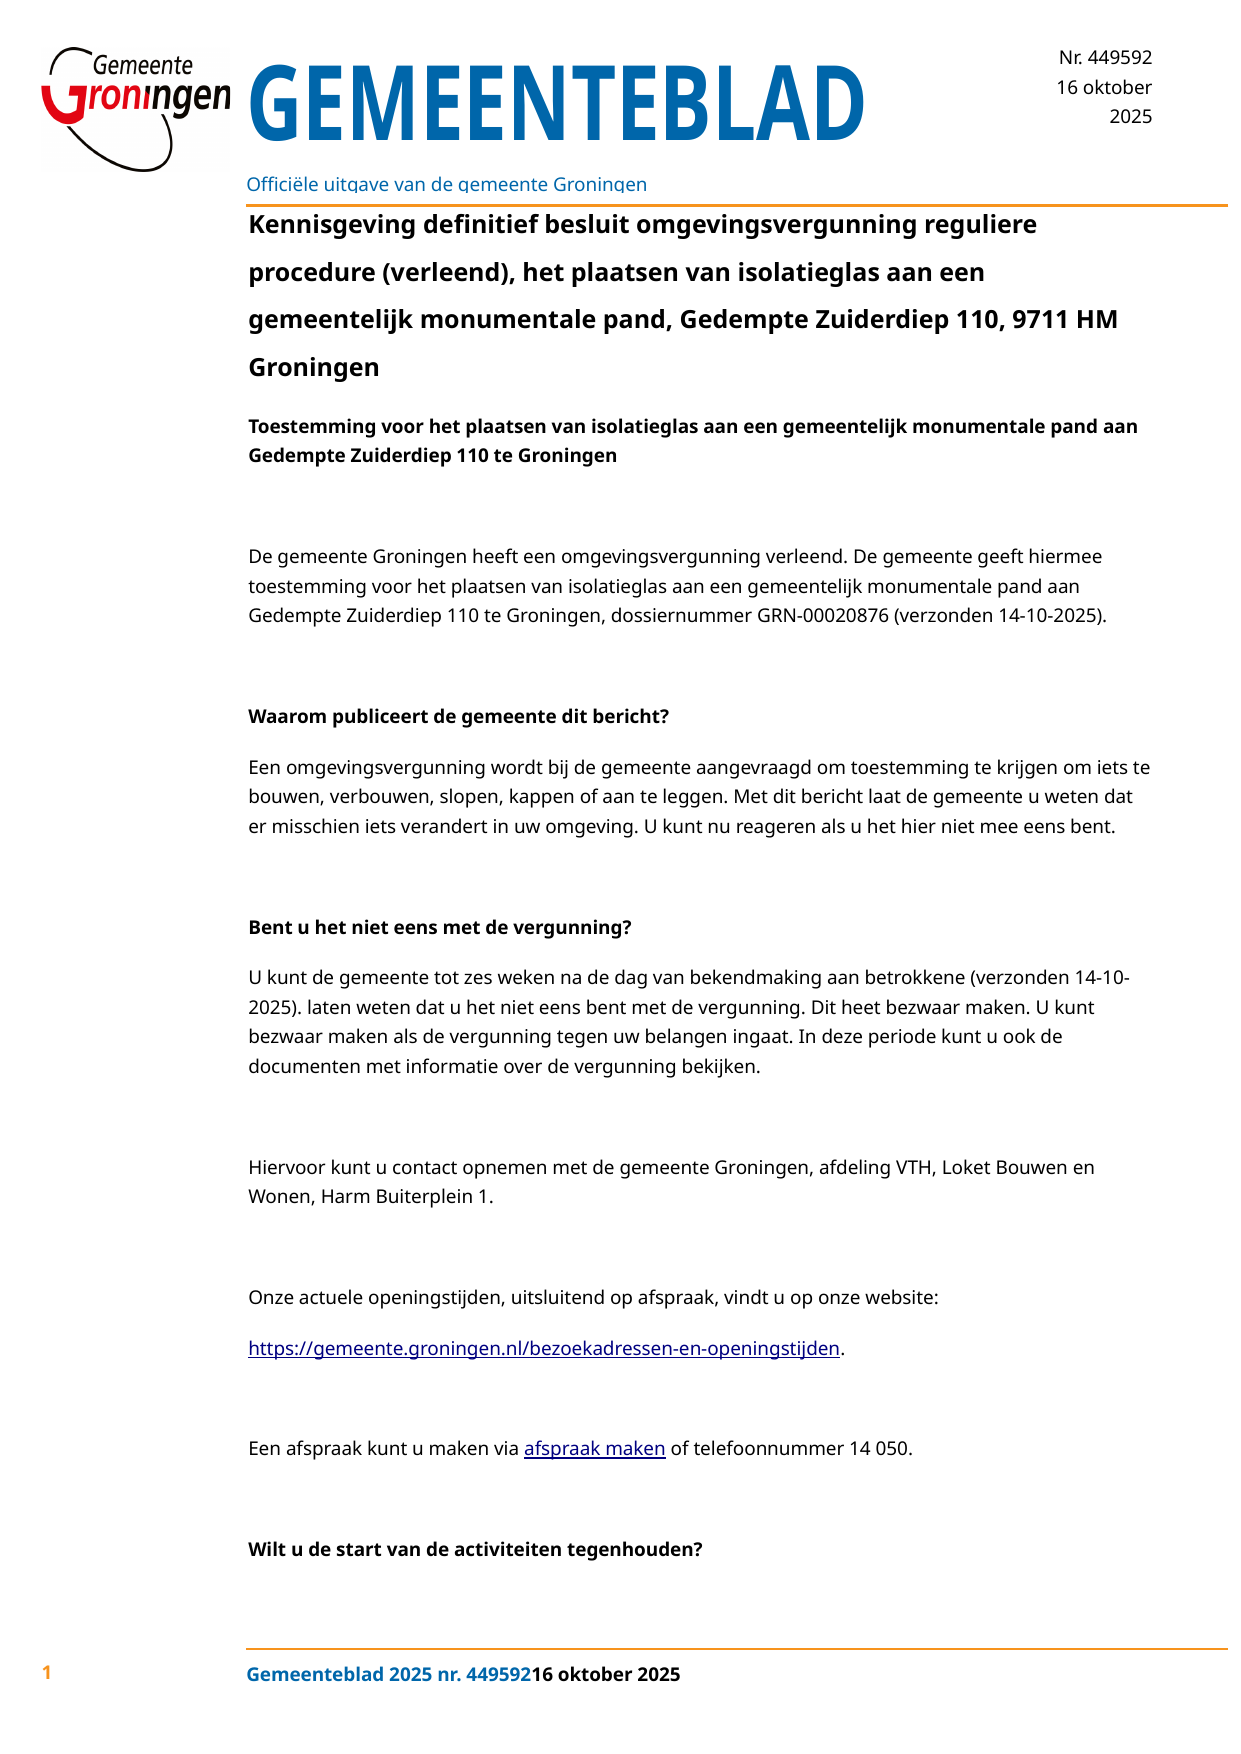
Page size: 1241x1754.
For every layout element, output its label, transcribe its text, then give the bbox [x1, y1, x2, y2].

text Een omgevingsvergunning wordt bij de gemeente aangevraagd om toestemming te krijgen om iets te bouwen, verbouwen, slopen, kappen of aan te leggen. Met dit bericht laat de gemeente u weten dat er misschien iets verandert in uw omgeving. U kunt nu reageren als u het hier niet mee eens bent. [248, 754, 1152, 839]
text Waarom publiceert de gemeente dit bericht? [248, 703, 1152, 729]
text https://gemeente.groningen.nl/bezoekadressen-en-openingstijden. [248, 1335, 1152, 1361]
text Wilt u de start van de activiteiten tegenhouden? [248, 1536, 1152, 1562]
text U kunt de gemeente tot zes weken na de dag van bekendmaking aan betrokkene (verzonden 14-10-2025). laten weten dat u het niet eens bent met de vergunning. Dit heet bezwaar maken. U kunt bezwaar maken als de vergunning tegen uw belangen ingaat. In deze periode kunt u ook de documenten met informatie over de vergunning bekijken. [248, 964, 1152, 1079]
text Hiervoor kunt u contact opnemen met de gemeente Groningen, afdeling VTH, Loket Bouwen en Wonen, Harm Buiterplein 1. [248, 1154, 1152, 1209]
text De gemeente Groningen heeft een omgevingsvergunning verleend. De gemeente geeft hiermee toestemming voor het plaatsen van isolatieglas aan een gemeentelijk monumentale pand aan Gedempte Zuiderdiep 110 te Groningen, dossiernummer GRN-00020876 (verzonden 14-10-2025). [248, 543, 1152, 628]
text Een afspraak kunt u maken via afspraak maken of telefoonnummer 14 050. [248, 1436, 1152, 1461]
text Kennisgeving definitief besluit omgevingsvergunning reguliere procedure (verleend), het plaatsen van isolatieglas aan een gemeentelijk monumentale pand, Gedempte Zuiderdiep 110, 9711 HM Groningen [248, 207, 1152, 384]
text Bent u het niet eens met de vergunning? [248, 914, 1152, 940]
text Toestemming voor het plaatsen van isolatieglas aan een gemeentelijk monumentale pand aan Gedempte Zuiderdiep 110 te Groningen [248, 413, 1152, 468]
text Onze actuele openingstijden, uitsluitend op afspraak, vindt u op onze website: [248, 1284, 1152, 1310]
picture [41, 47, 231, 172]
